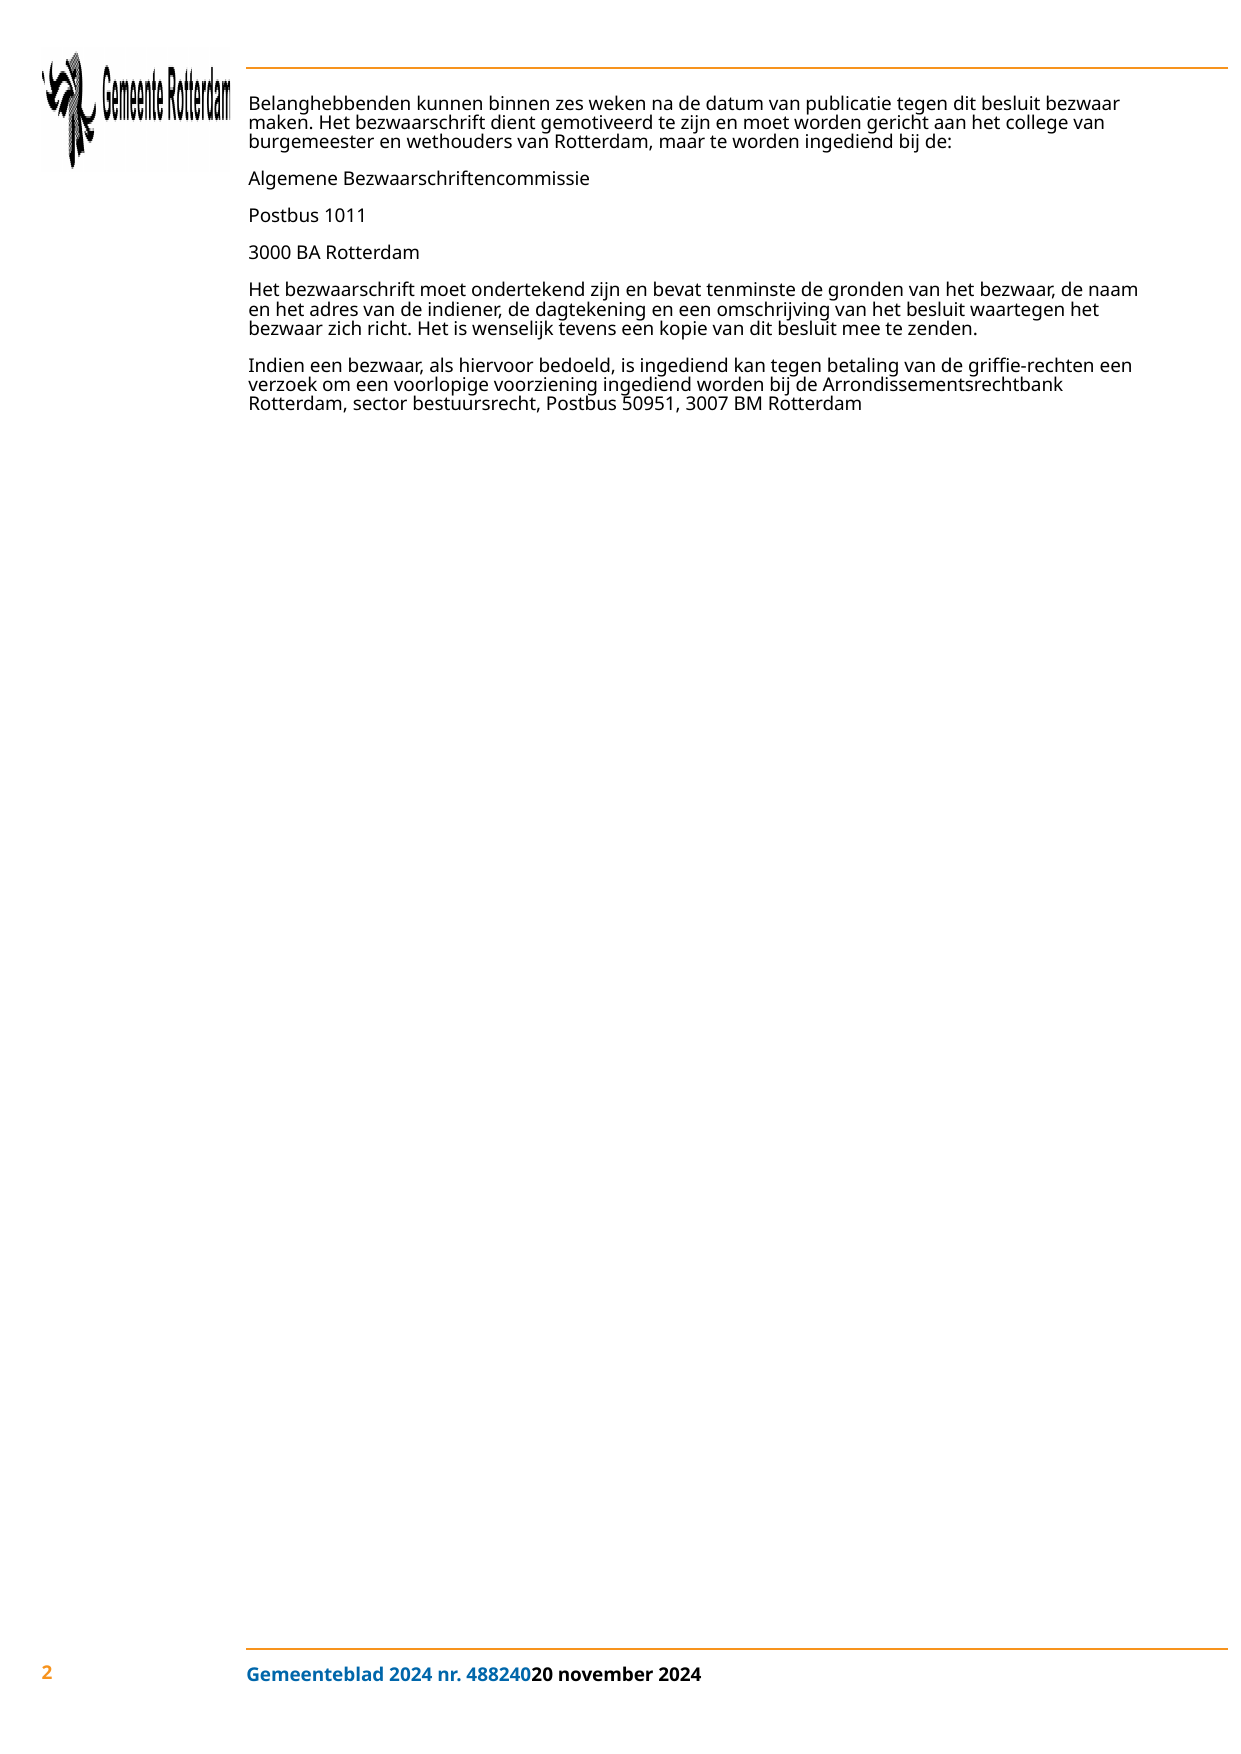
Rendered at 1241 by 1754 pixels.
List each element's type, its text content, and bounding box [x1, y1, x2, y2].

text Indien een bezwaar, als hiervoor bedoeld, is ingediend kan tegen betaling van de griffie-rechten een verzoek om een voorlopige voorziening ingediend worden bij de Arrondissementsrechtbank Rotterdam, sector bestuursrecht, Postbus 50951, 3007 BM Rotterdam [248, 357, 1152, 415]
text 3000 BA Rotterdam [248, 244, 1152, 264]
text Het bezwaarschrift moet ondertekend zijn en bevat tenminste de gronden van het bezwaar, de naam en het adres van de indiener, de dagtekening en een omschrijving van het besluit waartegen het bezwaar zich richt. Het is wenselijk tevens een kopie van dit besluit mee te zenden. [248, 281, 1152, 339]
text Algemene Bezwaarschriftencommissie [248, 170, 1152, 190]
picture [41, 47, 231, 172]
text Belanghebbenden kunnen binnen zes weken na de datum van publicatie tegen dit besluit bezwaar maken. Het bezwaarschrift dient gemotiveerd te zijn en moet worden gericht aan het college van burgemeester en wethouders van Rotterdam, maar te worden ingediend bij de: [248, 95, 1152, 153]
text Postbus 1011 [248, 207, 1152, 227]
